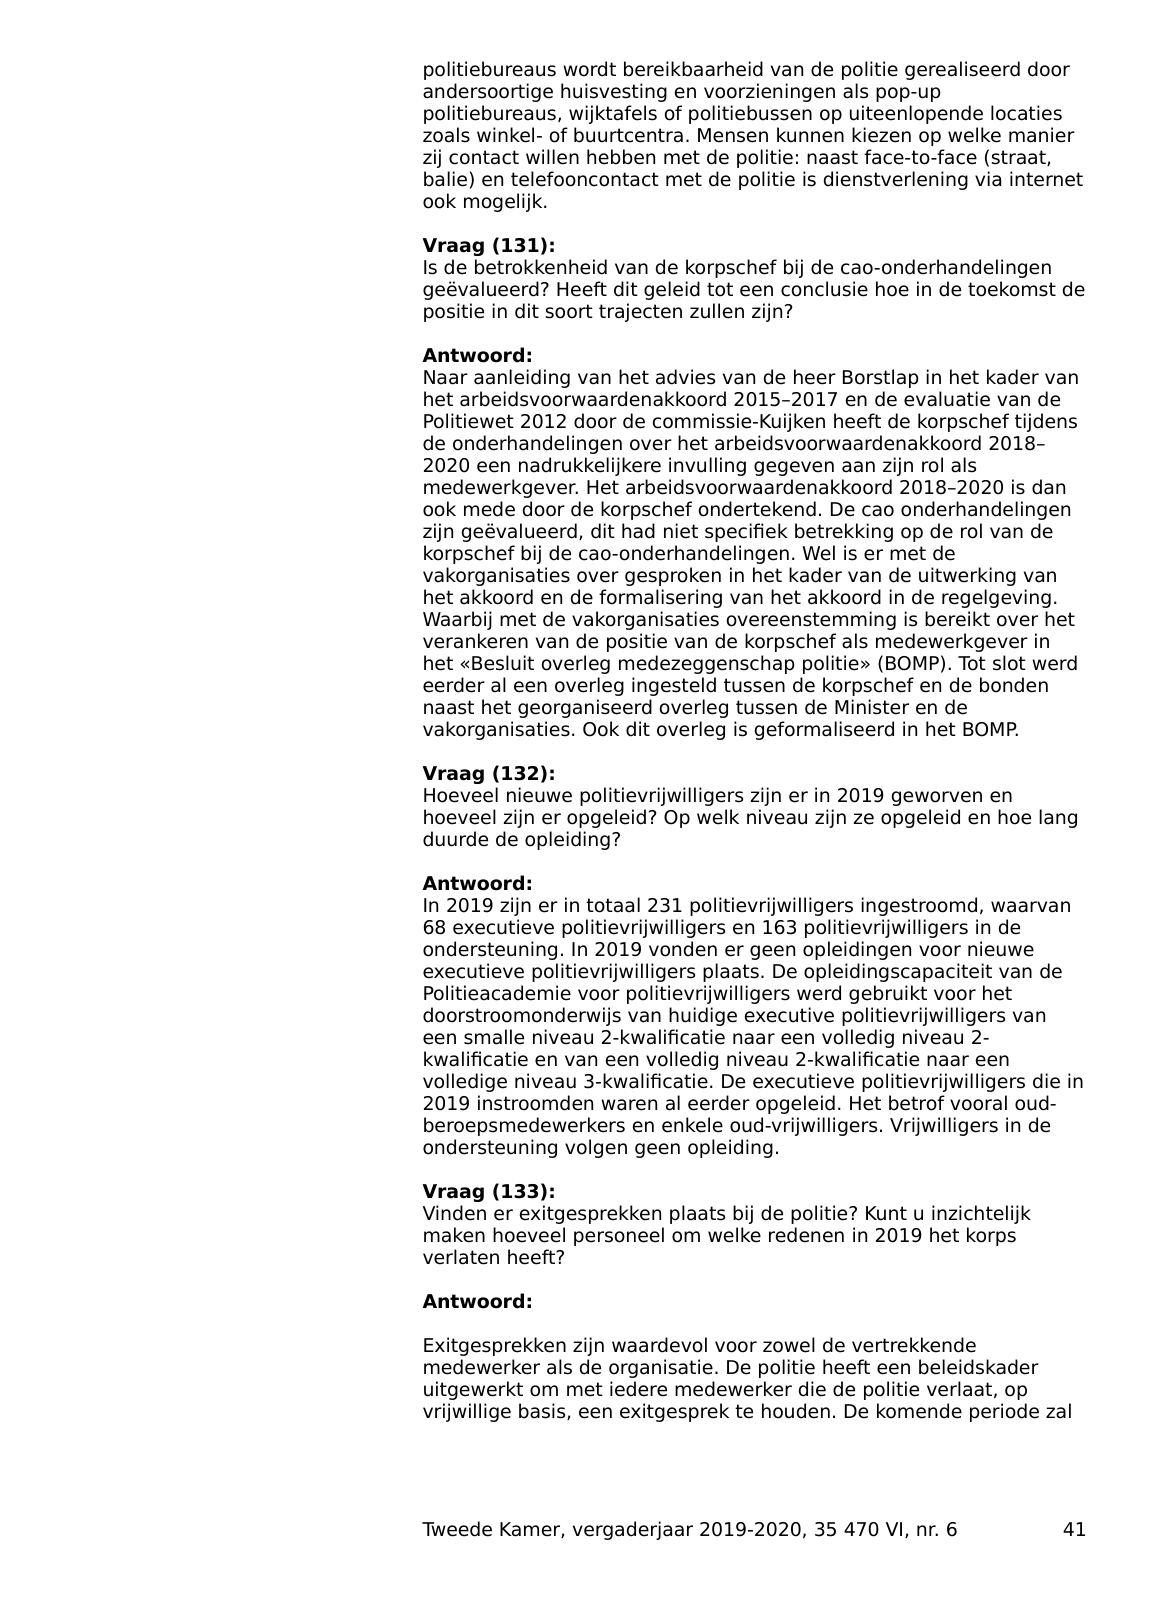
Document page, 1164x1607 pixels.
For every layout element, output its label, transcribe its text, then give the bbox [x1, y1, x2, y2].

text Hoeveel nieuwe politievrijwilligers zijn er in 2019 geworven en hoeveel zijn er opgeleid? Op welk niveau zijn ze opgeleid en hoe lang duurde de opleiding? [422, 785, 1087, 851]
subtitle Vraag (131): [422, 235, 1087, 257]
subtitle Vraag (132): [422, 763, 1087, 785]
subtitle Vraag (133): [422, 1181, 1087, 1203]
text In 2019 zijn er in totaal 231 politievrijwilligers ingestroomd, waarvan 68 executieve politievrijwilligers en 163 politievrijwilligers in de ondersteuning. In 2019 vonden er geen opleidingen voor nieuwe executieve politievrijwilligers plaats. De opleidingscapaciteit van de Politieacademie voor politievrijwilligers werd gebruikt voor het doorstroomonderwijs van huidige executive politievrijwilligers van een smalle niveau 2-kwalificatie naar een volledig niveau 2-kwalificatie en van een volledig niveau 2-kwalificatie naar een volledige niveau 3-kwalificatie. De executieve politievrijwilligers die in 2019 instroomden waren al eerder opgeleid. Het betrof vooral oud-beroepsmedewerkers en enkele oud-vrijwilligers. Vrijwilligers in de ondersteuning volgen geen opleiding. [422, 895, 1087, 1159]
subtitle Antwoord: [422, 873, 1087, 895]
subtitle Antwoord: [422, 345, 1087, 367]
text Is de betrokkenheid van de korpschef bij de cao-onderhandelingen geëvalueerd? Heeft dit geleid tot een conclusie hoe in de toekomst de positie in dit soort trajecten zullen zijn? [422, 257, 1087, 323]
text Vinden er exitgesprekken plaats bij de politie? Kunt u inzichtelijk maken hoeveel personeel om welke redenen in 2019 het korps verlaten heeft? [422, 1203, 1087, 1269]
subtitle Antwoord: [422, 1291, 1087, 1313]
text politiebureaus wordt bereikbaarheid van de politie gerealiseerd door andersoortige huisvesting en voorzieningen als pop-up politiebureaus, wijktafels of politiebussen op uiteenlopende locaties zoals winkel- of buurtcentra. Mensen kunnen kiezen op welke manier zij contact willen hebben met de politie: naast face-to-face (straat, balie) en telefooncontact met de politie is dienstverlening via internet ook mogelijk. [422, 59, 1087, 213]
text Exitgesprekken zijn waardevol voor zowel de vertrekkende medewerker als de organisatie. De politie heeft een beleidskader uitgewerkt om met iedere medewerker die de politie verlaat, op vrijwillige basis, een exitgesprek te houden. De komende periode zal [422, 1335, 1087, 1423]
text Naar aanleiding van het advies van de heer Borstlap in het kader van het arbeidsvoorwaardenakkoord 2015–2017 en de evaluatie van de Politiewet 2012 door de commissie-Kuijken heeft de korpschef tijdens de onderhandelingen over het arbeidsvoorwaardenakkoord 2018–2020 een nadrukkelijkere invulling gegeven aan zijn rol als medewerkgever. Het arbeidsvoorwaardenakkoord 2018–2020 is dan ook mede door de korpschef ondertekend. De cao onderhandelingen zijn geëvalueerd, dit had niet specifiek betrekking op de rol van de korpschef bij de cao-onderhandelingen. Wel is er met de vakorganisaties over gesproken in het kader van de uitwerking van het akkoord en de formalisering van het akkoord in de regelgeving. Waarbij met de vakorganisaties overeenstemming is bereikt over het verankeren van de positie van de korpschef als medewerkgever in het «Besluit overleg medezeggenschap politie» (BOMP). Tot slot werd eerder al een overleg ingesteld tussen de korpschef en de bonden naast het georganiseerd overleg tussen de Minister en de vakorganisaties. Ook dit overleg is geformaliseerd in het BOMP. [422, 367, 1087, 741]
